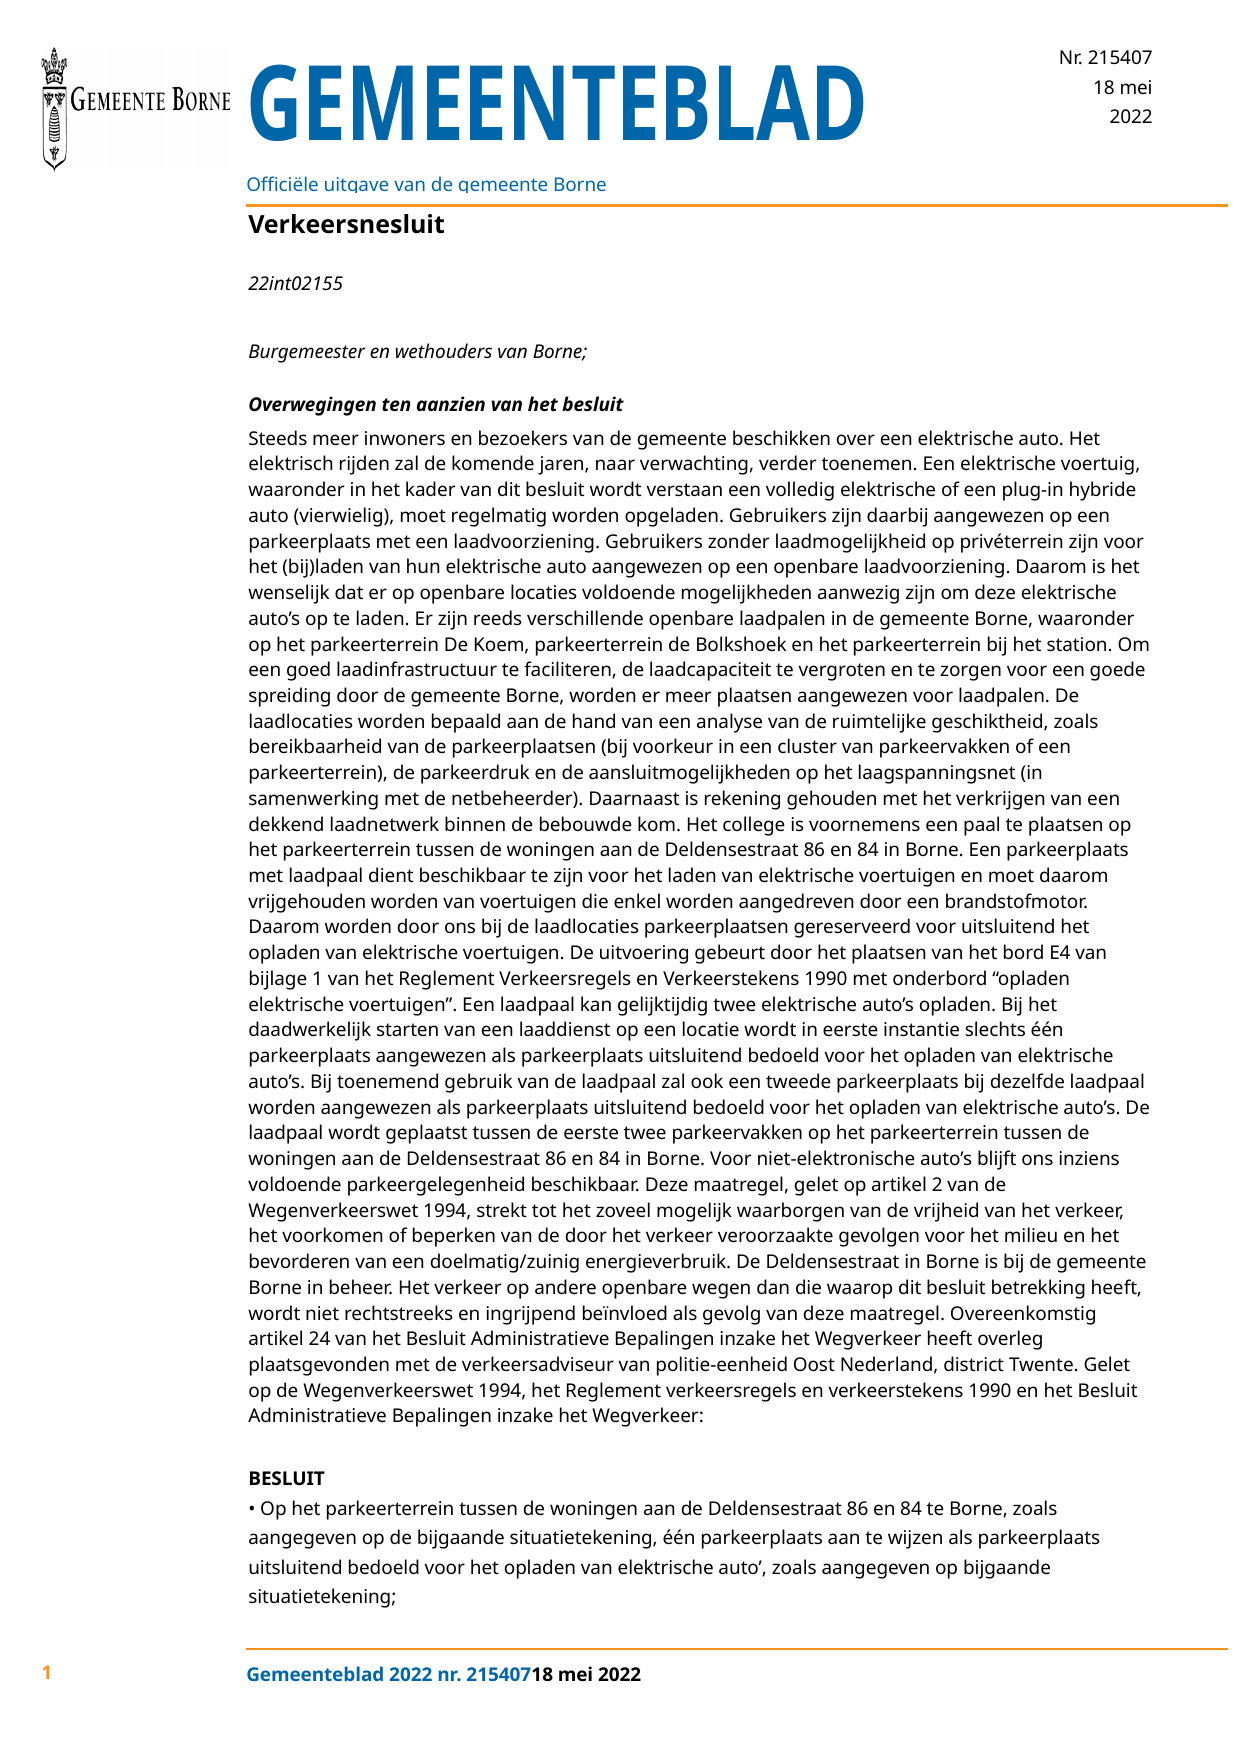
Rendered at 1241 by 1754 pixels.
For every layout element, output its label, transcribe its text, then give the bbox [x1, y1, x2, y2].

picture [41, 47, 231, 172]
text • Op het parkeerterrein tussen de woningen aan de Deldensestraat 86 en 84 te Borne, zoals aangegeven op de bijgaande situatietekening, één parkeerplaats aan te wijzen als parkeerplaats uitsluitend bedoeld voor het opladen van elektrische auto’, zoals aangegeven op bijgaande situatietekening; [248, 1495, 1152, 1609]
text BESLUIT [248, 1465, 1152, 1491]
text Verkeersnesluit [248, 207, 1152, 241]
text 22int02155 [248, 270, 1152, 296]
text Steeds meer inwoners en bezoekers van de gemeente beschikken over een elektrische auto. Het elektrisch rijden zal de komende jaren, naar verwachting, verder toenemen. Een elektrische voertuig, waaronder in het kader van dit besluit wordt verstaan een volledig elektrische of een plug-in hybride auto (vierwielig), moet regelmatig worden opgeladen. Gebruikers zijn daarbij aangewezen op een parkeerplaats met een laadvoorziening. Gebruikers zonder laadmogelijkheid op privéterrein zijn voor het (bij)laden van hun elektrische auto aangewezen op een openbare laadvoorziening. Daarom is het wenselijk dat er op openbare locaties voldoende mogelijkheden aanwezig zijn om deze elektrische auto’s op te laden. Er zijn reeds verschillende openbare laadpalen in de gemeente Borne, waaronder op het parkeerterrein De Koem, parkeerterrein de Bolkshoek en het parkeerterrein bij het station. Om een goed laadinfrastructuur te faciliteren, de laadcapaciteit te vergroten en te zorgen voor een goede spreiding door de gemeente Borne, worden er meer plaatsen aangewezen voor laadpalen. De laadlocaties worden bepaald aan de hand van een analyse van de ruimtelijke geschiktheid, zoals bereikbaarheid van de parkeerplaatsen (bij voorkeur in een cluster van parkeervakken of een parkeerterrein), de parkeerdruk en de aansluitmogelijkheden op het laagspanningsnet (in samenwerking met de netbeheerder). Daarnaast is rekening gehouden met het verkrijgen van een dekkend laadnetwerk binnen de bebouwde kom. Het college is voornemens een paal te plaatsen op het parkeerterrein tussen de woningen aan de Deldensestraat 86 en 84 in Borne. Een parkeerplaats met laadpaal dient beschikbaar te zijn voor het laden van elektrische voertuigen en moet daarom vrijgehouden worden van voertuigen die enkel worden aangedreven door een brandstofmotor. Daarom worden door ons bij de laadlocaties parkeerplaatsen gereserveerd voor uitsluitend het opladen van elektrische voertuigen. De uitvoering gebeurt door het plaatsen van het bord E4 van bijlage 1 van het Reglement Verkeersregels en Verkeerstekens 1990 met onderbord “opladen elektrische voertuigen”. Een laadpaal kan gelijktijdig twee elektrische auto’s opladen. Bij het daadwerkelijk starten van een laaddienst op een locatie wordt in eerste instantie slechts één parkeerplaats aangewezen als parkeerplaats uitsluitend bedoeld voor het opladen van elektrische auto’s. Bij toenemend gebruik van de laadpaal zal ook een tweede parkeerplaats bij dezelfde laadpaal worden aangewezen als parkeerplaats uitsluitend bedoeld voor het opladen van elektrische auto’s. De laadpaal wordt geplaatst tussen de eerste twee parkeervakken op het parkeerterrein tussen de woningen aan de Deldensestraat 86 en 84 in Borne. Voor niet-elektronische auto’s blijft ons inziens voldoende parkeergelegenheid beschikbaar. Deze maatregel, gelet op artikel 2 van de Wegenverkeerswet 1994, strekt tot het zoveel mogelijk waarborgen van de vrijheid van het verkeer, het voorkomen of beperken van de door het verkeer veroorzaakte gevolgen voor het milieu en het bevorderen van een doelmatig/zuinig energieverbruik. De Deldensestraat in Borne is bij de gemeente Borne in beheer. Het verkeer op andere openbare wegen dan die waarop dit besluit betrekking heeft, wordt niet rechtstreeks en ingrijpend beïnvloed als gevolg van deze maatregel. Overeenkomstig artikel 24 van het Besluit Administratieve Bepalingen inzake het Wegverkeer heeft overleg plaatsgevonden met de verkeersadviseur van politie-eenheid Oost Nederland, district Twente. Gelet op de Wegenverkeerswet 1994, het Reglement verkeersregels en verkeerstekens 1990 en het Besluit Administratieve Bepalingen inzake het Wegverkeer: [248, 425, 1152, 1428]
text Burgemeester en wethouders van Borne; [248, 338, 1152, 364]
text Overwegingen ten aanzien van het besluit [248, 391, 1152, 417]
